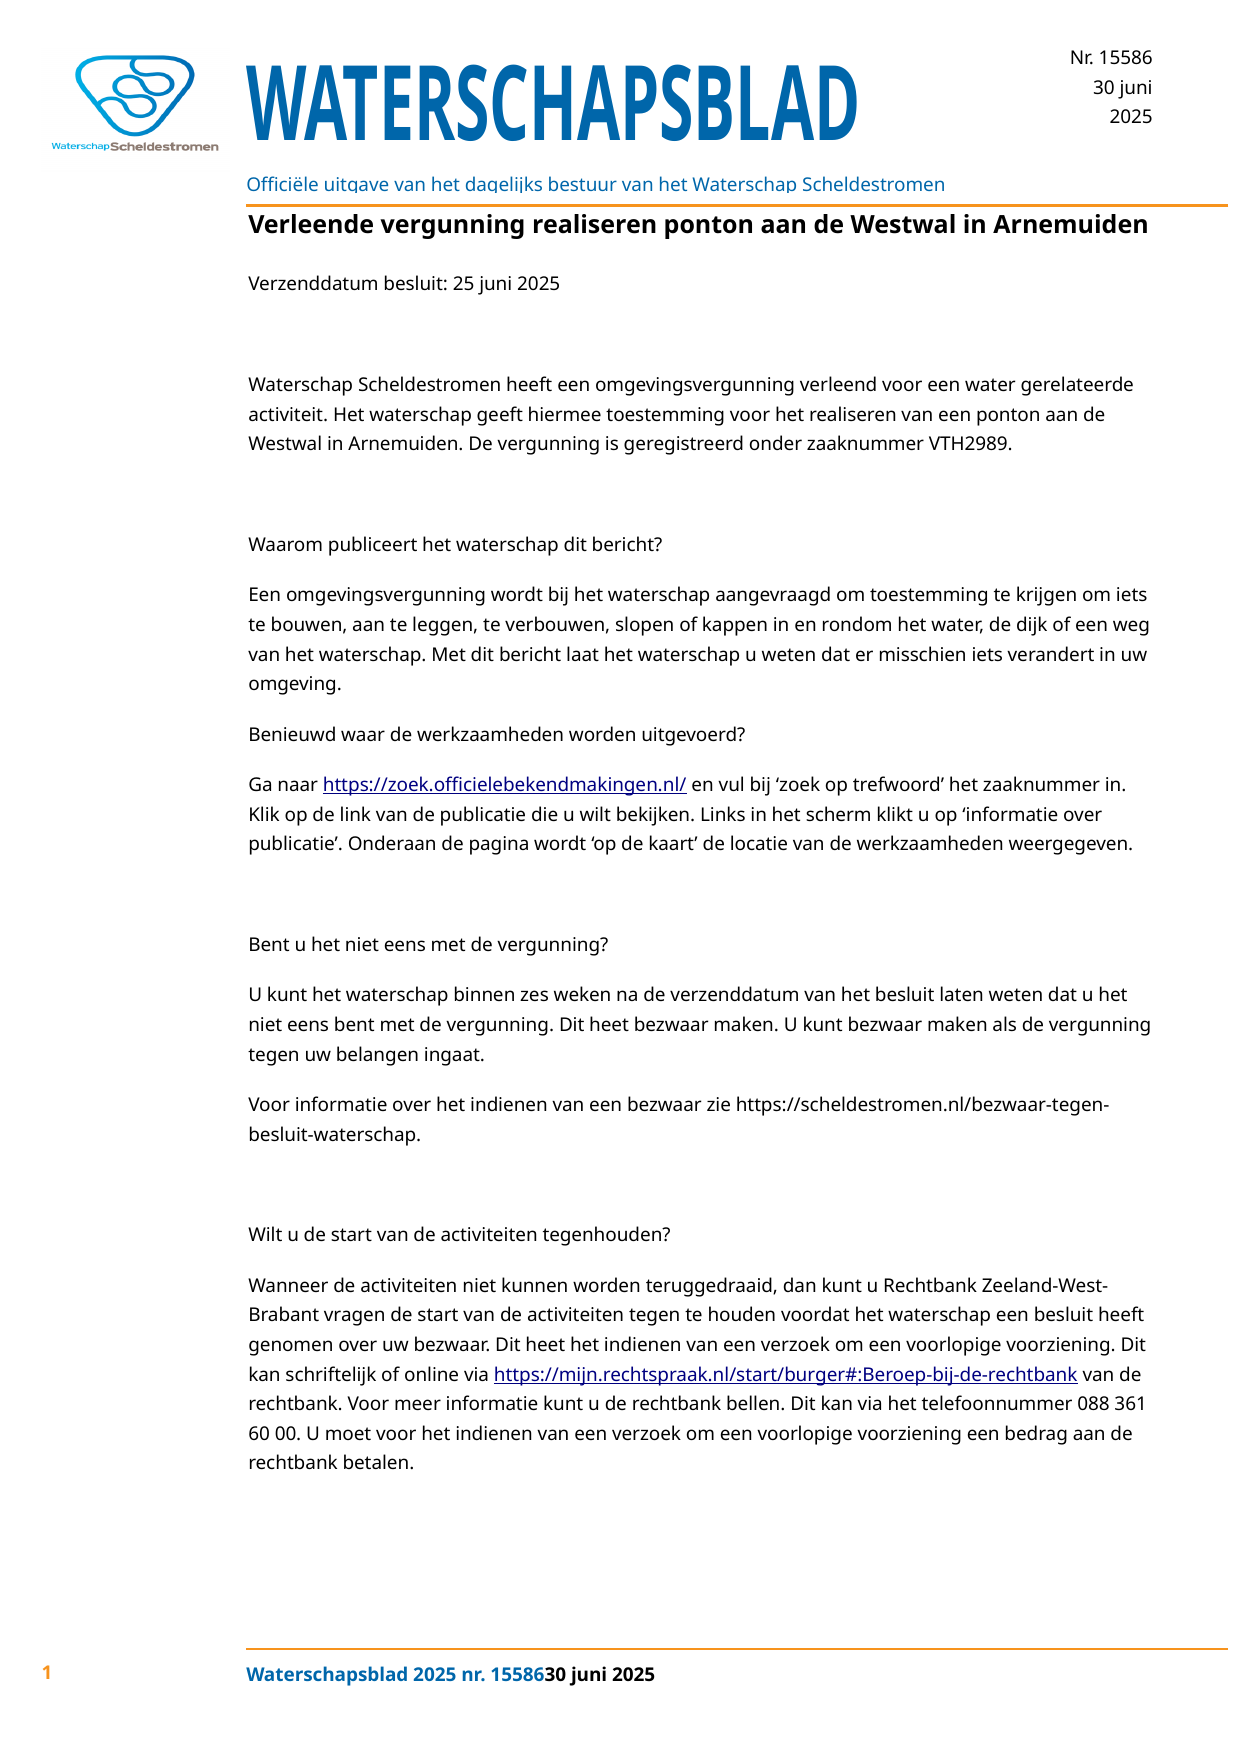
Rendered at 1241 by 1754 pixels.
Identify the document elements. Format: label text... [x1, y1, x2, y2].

text Bent u het niet eens met de vergunning? [248, 931, 1152, 957]
text Waterschap Scheldestromen heeft een omgevingsvergunning verleend voor een water gerelateerde activiteit. Het waterschap geeft hiermee toestemming voor het realiseren van een ponton aan de Westwal in Arnemuiden. De vergunning is geregistreerd onder zaaknummer VTH2989. [248, 371, 1152, 456]
text Benieuwd waar de werkzaamheden worden uitgevoerd? [248, 721, 1152, 746]
text Verleende vergunning realiseren ponton aan de Westwal in Arnemuiden [248, 207, 1152, 241]
text Verzenddatum besluit: 25 juni 2025 [248, 270, 1152, 296]
picture [41, 47, 231, 172]
text Een omgevingsvergunning wordt bij het waterschap aangevraagd om toestemming te krijgen om iets te bouwen, aan te leggen, te verbouwen, slopen of kappen in en rondom het water, de dijk of een weg van het waterschap. Met dit bericht laat het waterschap u weten dat er misschien iets verandert in uw omgeving. [248, 582, 1152, 696]
text Ga naar https://zoek.officielebekendmakingen.nl/ en vul bij ‘zoek op trefwoord’ het zaaknummer in. Klik op de link van de publicatie die u wilt bekijken. Links in het scherm klikt u op ‘informatie over publicatie’. Onderaan de pagina wordt ‘op de kaart’ de locatie van de werkzaamheden weergegeven. [248, 771, 1152, 856]
text Wanneer de activiteiten niet kunnen worden teruggedraaid, dan kunt u Rechtbank Zeeland-West-Brabant vragen de start van de activiteiten tegen te houden voordat het waterschap een besluit heeft genomen over uw bezwaar. Dit heet het indienen van een verzoek om een voorlopige voorziening. Dit kan schriftelijk of online via https://mijn.rechtspraak.nl/start/burger#:Beroep-bij-de-rechtbank van de rechtbank. Voor meer informatie kunt u de rechtbank bellen. Dit kan via het telefoonnummer 088 361 60 00. U moet voor het indienen van een verzoek om een voorlopige voorziening een bedrag aan de rechtbank betalen. [248, 1272, 1152, 1475]
text U kunt het waterschap binnen zes weken na de verzenddatum van het besluit laten weten dat u het niet eens bent met de vergunning. Dit heet bezwaar maken. U kunt bezwaar maken als de vergunning tegen uw belangen ingaat. [248, 982, 1152, 1066]
text Wilt u de start van de activiteiten tegenhouden? [248, 1222, 1152, 1247]
text Voor informatie over het indienen van een bezwaar zie https://scheldestromen.nl/bezwaar-tegen-besluit-waterschap. [248, 1091, 1152, 1146]
text Waarom publiceert het waterschap dit bericht? [248, 531, 1152, 557]
